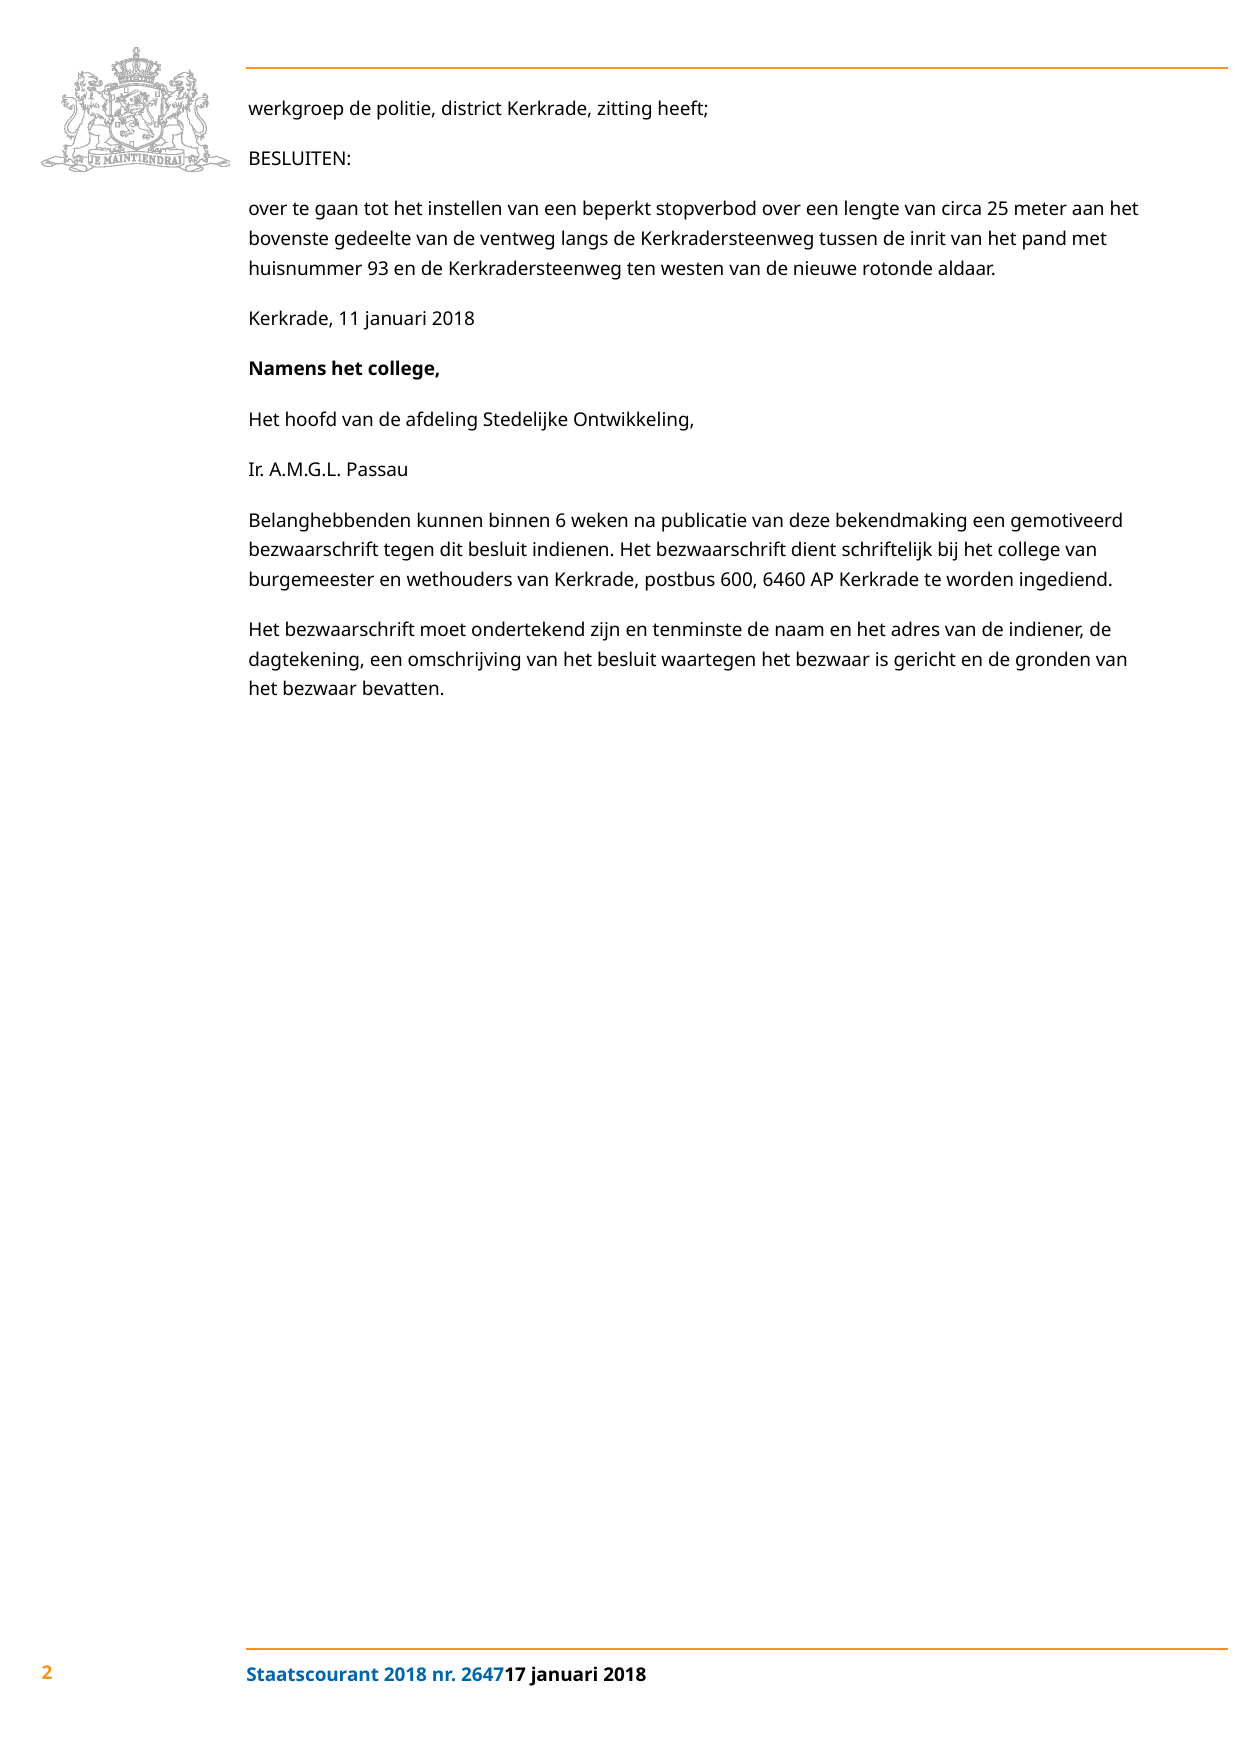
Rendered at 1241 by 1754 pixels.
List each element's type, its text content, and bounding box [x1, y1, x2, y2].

text Kerkrade, 11 januari 2018 [248, 305, 1152, 331]
text Ir. A.M.G.L. Passau [248, 456, 1152, 482]
text over te gaan tot het instellen van een beperkt stopverbod over een lengte van circa 25 meter aan het bovenste gedeelte van de ventweg langs de Kerkradersteenweg tussen de inrit van het pand met huisnummer 93 en de Kerkradersteenweg ten westen van de nieuwe rotonde aldaar. [248, 196, 1152, 281]
text werkgroep de politie, district Kerkrade, zitting heeft; [248, 95, 1152, 121]
text Het bezwaarschrift moet ondertekend zijn en tenminste de naam en het adres van de indiener, de dagtekening, een omschrijving van het besluit waartegen het bezwaar is gericht en de gronden van het bezwaar bevatten. [248, 616, 1152, 701]
text Het hoofd van de afdeling Stedelijke Ontwikkeling, [248, 406, 1152, 432]
picture [41, 47, 231, 172]
text Belanghebbenden kunnen binnen 6 weken na publicatie van deze bekendmaking een gemotiveerd bezwaarschrift tegen dit besluit indienen. Het bezwaarschrift dient schriftelijk bij het college van burgemeester en wethouders van Kerkrade, postbus 600, 6460 AP Kerkrade te worden ingediend. [248, 507, 1152, 592]
text BESLUITEN: [248, 145, 1152, 171]
text Namens het college, [248, 356, 1152, 381]
